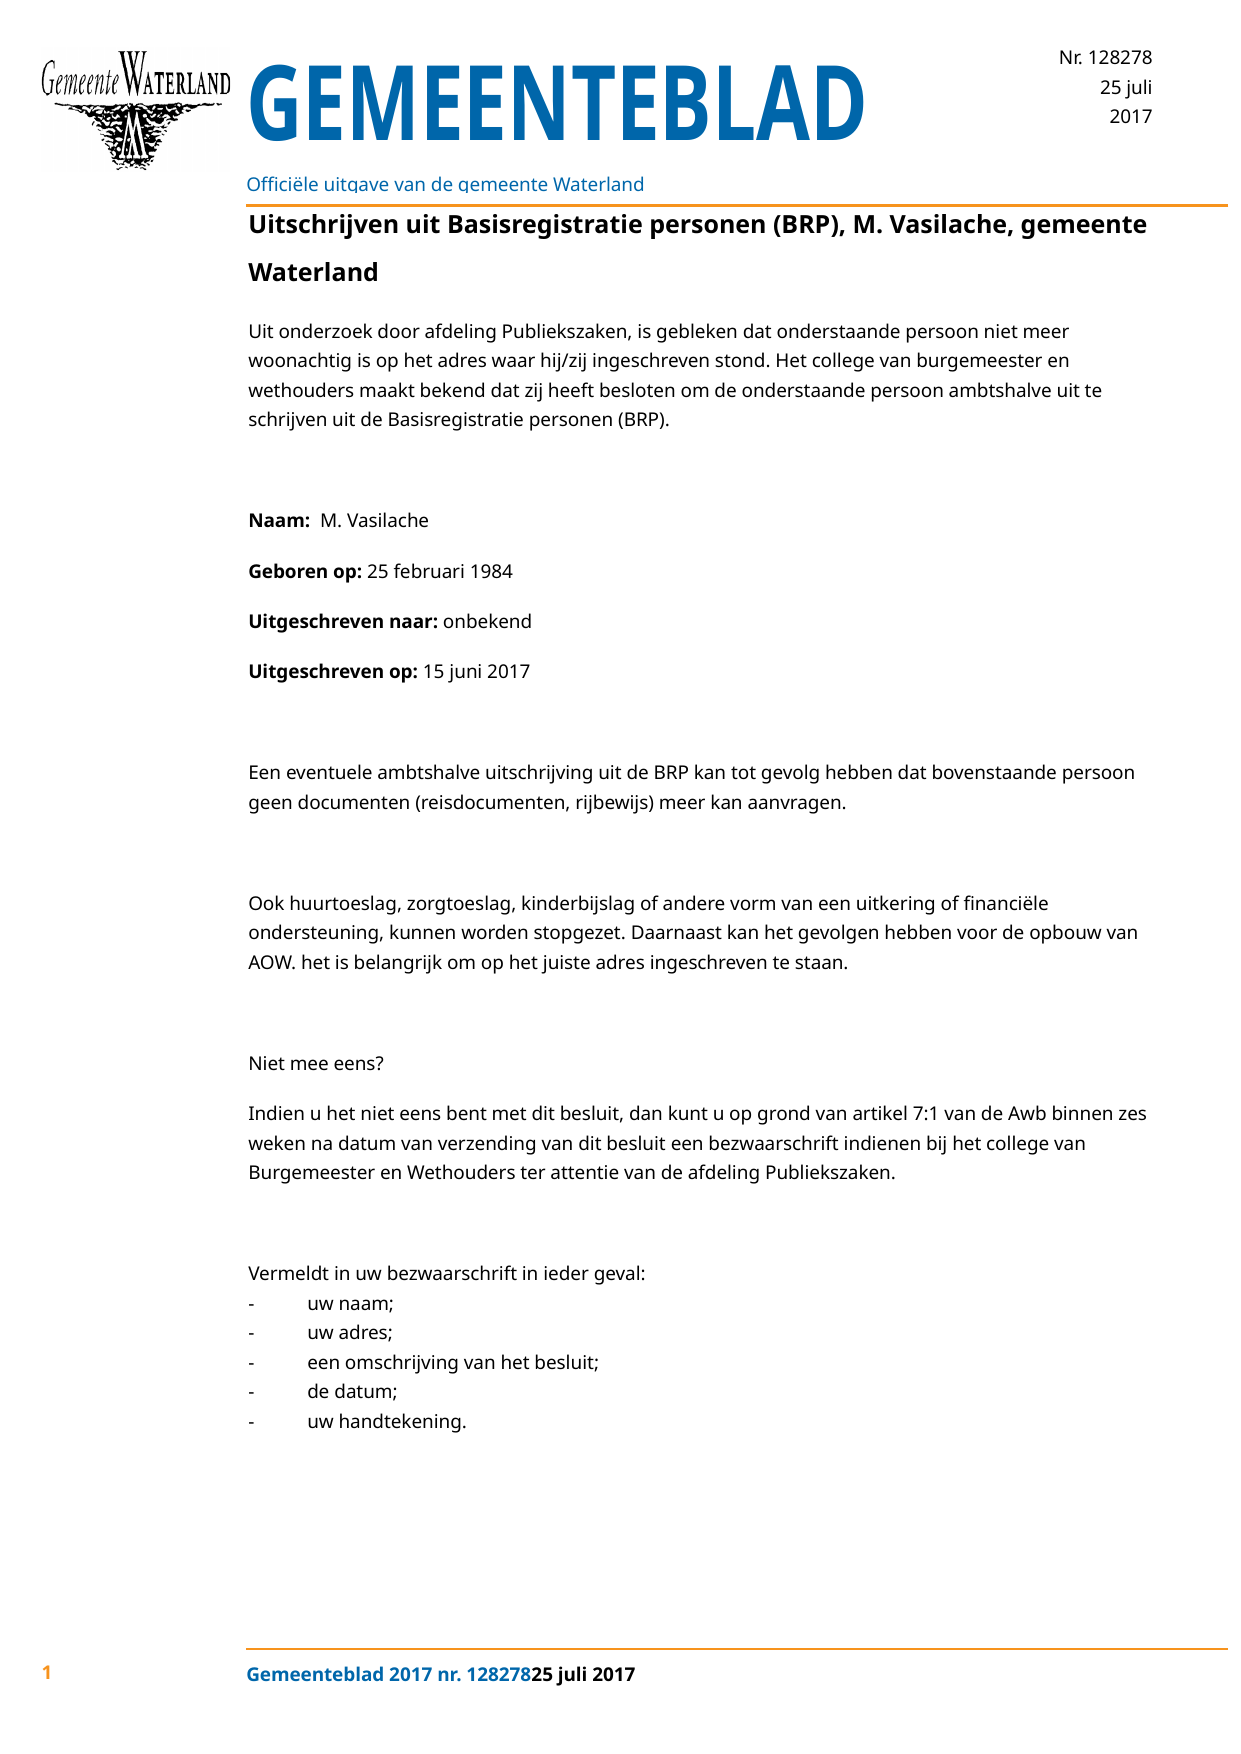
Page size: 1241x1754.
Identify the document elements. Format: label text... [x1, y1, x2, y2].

text Niet mee eens? [248, 1050, 1152, 1076]
text Ook huurtoeslag, zorgtoeslag, kinderbijslag of andere vorm van een uitkering of financiële ondersteuning, kunnen worden stopgezet. Daarnaast kan het gevolgen hebben voor de opbouw van AOW. het is belangrijk om op het juiste adres ingeschreven te staan. [248, 890, 1152, 975]
text Uitgeschreven naar: onbekend [248, 608, 1152, 634]
list de datum; [248, 1379, 1152, 1404]
text Indien u het niet eens bent met dit besluit, dan kunt u op grond van artikel 7:1 van de Awb binnen zes weken na datum van verzending van dit besluit een bezwaarschrift indienen bij het college van Burgemeester en Wethouders ter attentie van de afdeling Publiekszaken. [248, 1100, 1152, 1185]
list een omschrijving van het besluit; [248, 1349, 1152, 1375]
picture [41, 47, 231, 172]
list uw naam; [248, 1290, 1152, 1316]
text Uitschrijven uit Basisregistratie personen (BRP), M. Vasilache, gemeente Waterland [248, 207, 1152, 288]
text Vermeldt in uw bezwaarschrift in ieder geval: [248, 1260, 1152, 1286]
list uw handtekening. [248, 1408, 1152, 1434]
text Uit onderzoek door afdeling Publiekszaken, is gebleken dat onderstaande persoon niet meer woonachtig is op het adres waar hij/zij ingeschreven stond. Het college van burgemeester en wethouders maakt bekend dat zij heeft besloten om de onderstaande persoon ambtshalve uit te schrijven uit de Basisregistratie personen (BRP). [248, 318, 1152, 432]
list uw adres; [248, 1319, 1152, 1345]
text Naam: M. Vasilache [248, 507, 1152, 533]
text Uitgeschreven op: 15 juni 2017 [248, 659, 1152, 684]
text Een eventuele ambtshalve uitschrijving uit de BRP kan tot gevolg hebben dat bovenstaande persoon geen documenten (reisdocumenten, rijbewijs) meer kan aanvragen. [248, 759, 1152, 815]
text Geboren op: 25 februari 1984 [248, 558, 1152, 584]
